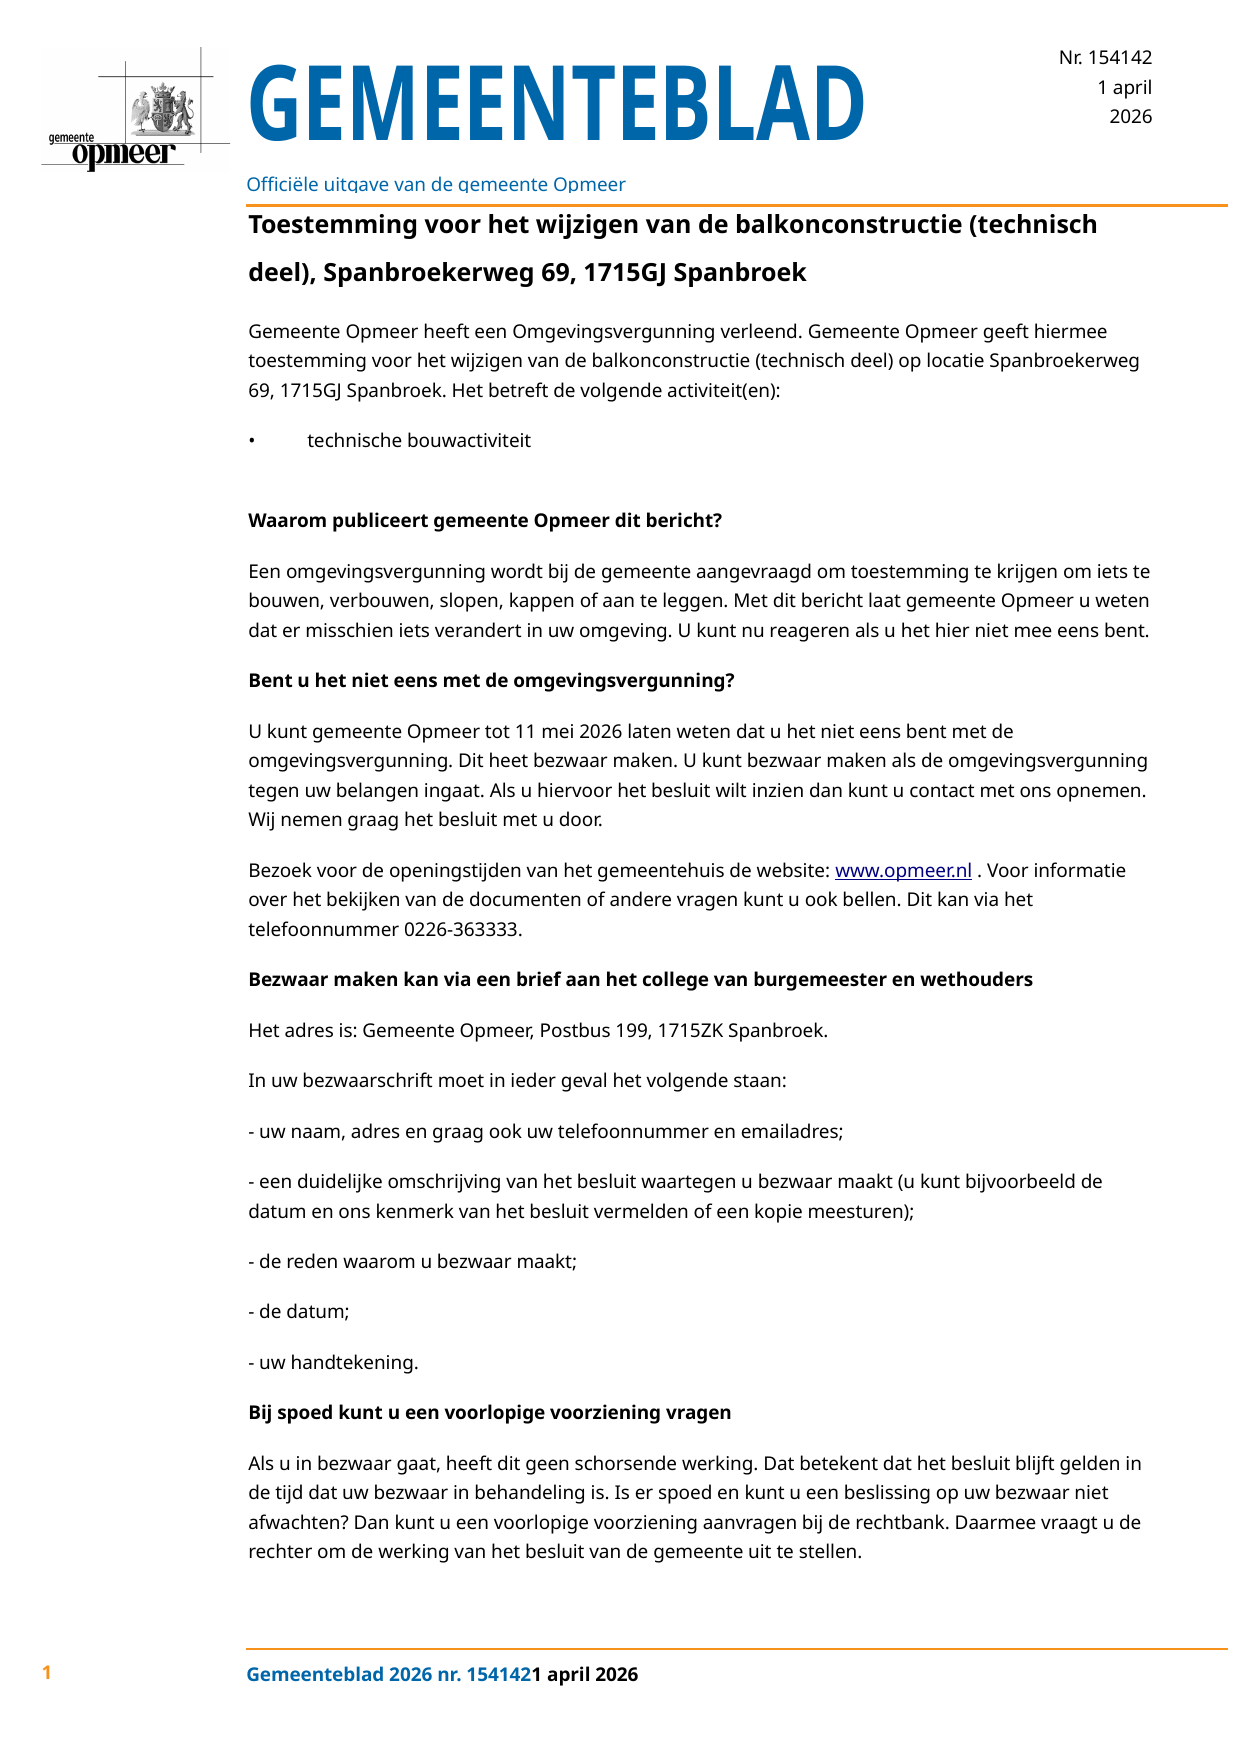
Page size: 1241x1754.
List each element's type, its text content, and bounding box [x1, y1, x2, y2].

text Bezoek voor de openingstijden van het gemeentehuis de website: www.opmeer.nl . Voor informatie over het bekijken van de documenten of andere vragen kunt u ook bellen. Dit kan via het telefoonnummer 0226-363333. [248, 857, 1152, 942]
text Gemeente Opmeer heeft een Omgevingsvergunning verleend. Gemeente Opmeer geeft hiermee toestemming voor het wijzigen van de balkonconstructie (technisch deel) op locatie Spanbroekerweg 69, 1715GJ Spanbroek. Het betreft de volgende activiteit(en): [248, 318, 1152, 403]
text Bezwaar maken kan via een brief aan het college van burgemeester en wethouders [248, 967, 1152, 992]
text Het adres is: Gemeente Opmeer, Postbus 199, 1715ZK Spanbroek. [248, 1017, 1152, 1043]
text U kunt gemeente Opmeer tot 11 mei 2026 laten weten dat u het niet eens bent met de omgevingsvergunning. Dit heet bezwaar maken. U kunt bezwaar maken als de omgevingsvergunning tegen uw belangen ingaat. Als u hiervoor het besluit wilt inzien dan kunt u contact met ons opnemen. Wij nemen graag het besluit met u door. [248, 718, 1152, 832]
text Bent u het niet eens met de omgevingsvergunning? [248, 667, 1152, 693]
text - een duidelijke omschrijving van het besluit waartegen u bezwaar maakt (u kunt bijvoorbeeld de datum en ons kenmerk van het besluit vermelden of een kopie meesturen); [248, 1168, 1152, 1224]
text Waarom publiceert gemeente Opmeer dit bericht? [248, 507, 1152, 533]
text - uw naam, adres en graag ook uw telefoonnummer en emailadres; [248, 1118, 1152, 1144]
text - de reden waarom u bezwaar maakt; [248, 1248, 1152, 1274]
text - de datum; [248, 1299, 1152, 1324]
text - uw handtekening. [248, 1349, 1152, 1375]
text In uw bezwaarschrift moet in ieder geval het volgende staan: [248, 1067, 1152, 1093]
text Als u in bezwaar gaat, heeft dit geen schorsende werking. Dat betekent dat het besluit blijft gelden in de tijd dat uw bezwaar in behandeling is. Is er spoed en kunt u een beslissing op uw bezwaar niet afwachten? Dan kunt u een voorlopige voorziening aanvragen bij de rechtbank. Daarmee vraagt u de rechter om de werking van het besluit van de gemeente uit te stellen. [248, 1450, 1152, 1564]
text Bij spoed kunt u een voorlopige voorziening vragen [248, 1399, 1152, 1425]
list technische bouwactiviteit [248, 427, 1152, 453]
text Toestemming voor het wijzigen van de balkonconstructie (technisch deel), Spanbroekerweg 69, 1715GJ Spanbroek [248, 207, 1152, 288]
text Een omgevingsvergunning wordt bij de gemeente aangevraagd om toestemming te krijgen om iets te bouwen, verbouwen, slopen, kappen of aan te leggen. Met dit bericht laat gemeente Opmeer u weten dat er misschien iets verandert in uw omgeving. U kunt nu reageren als u het hier niet mee eens bent. [248, 558, 1152, 643]
picture [41, 47, 231, 172]
